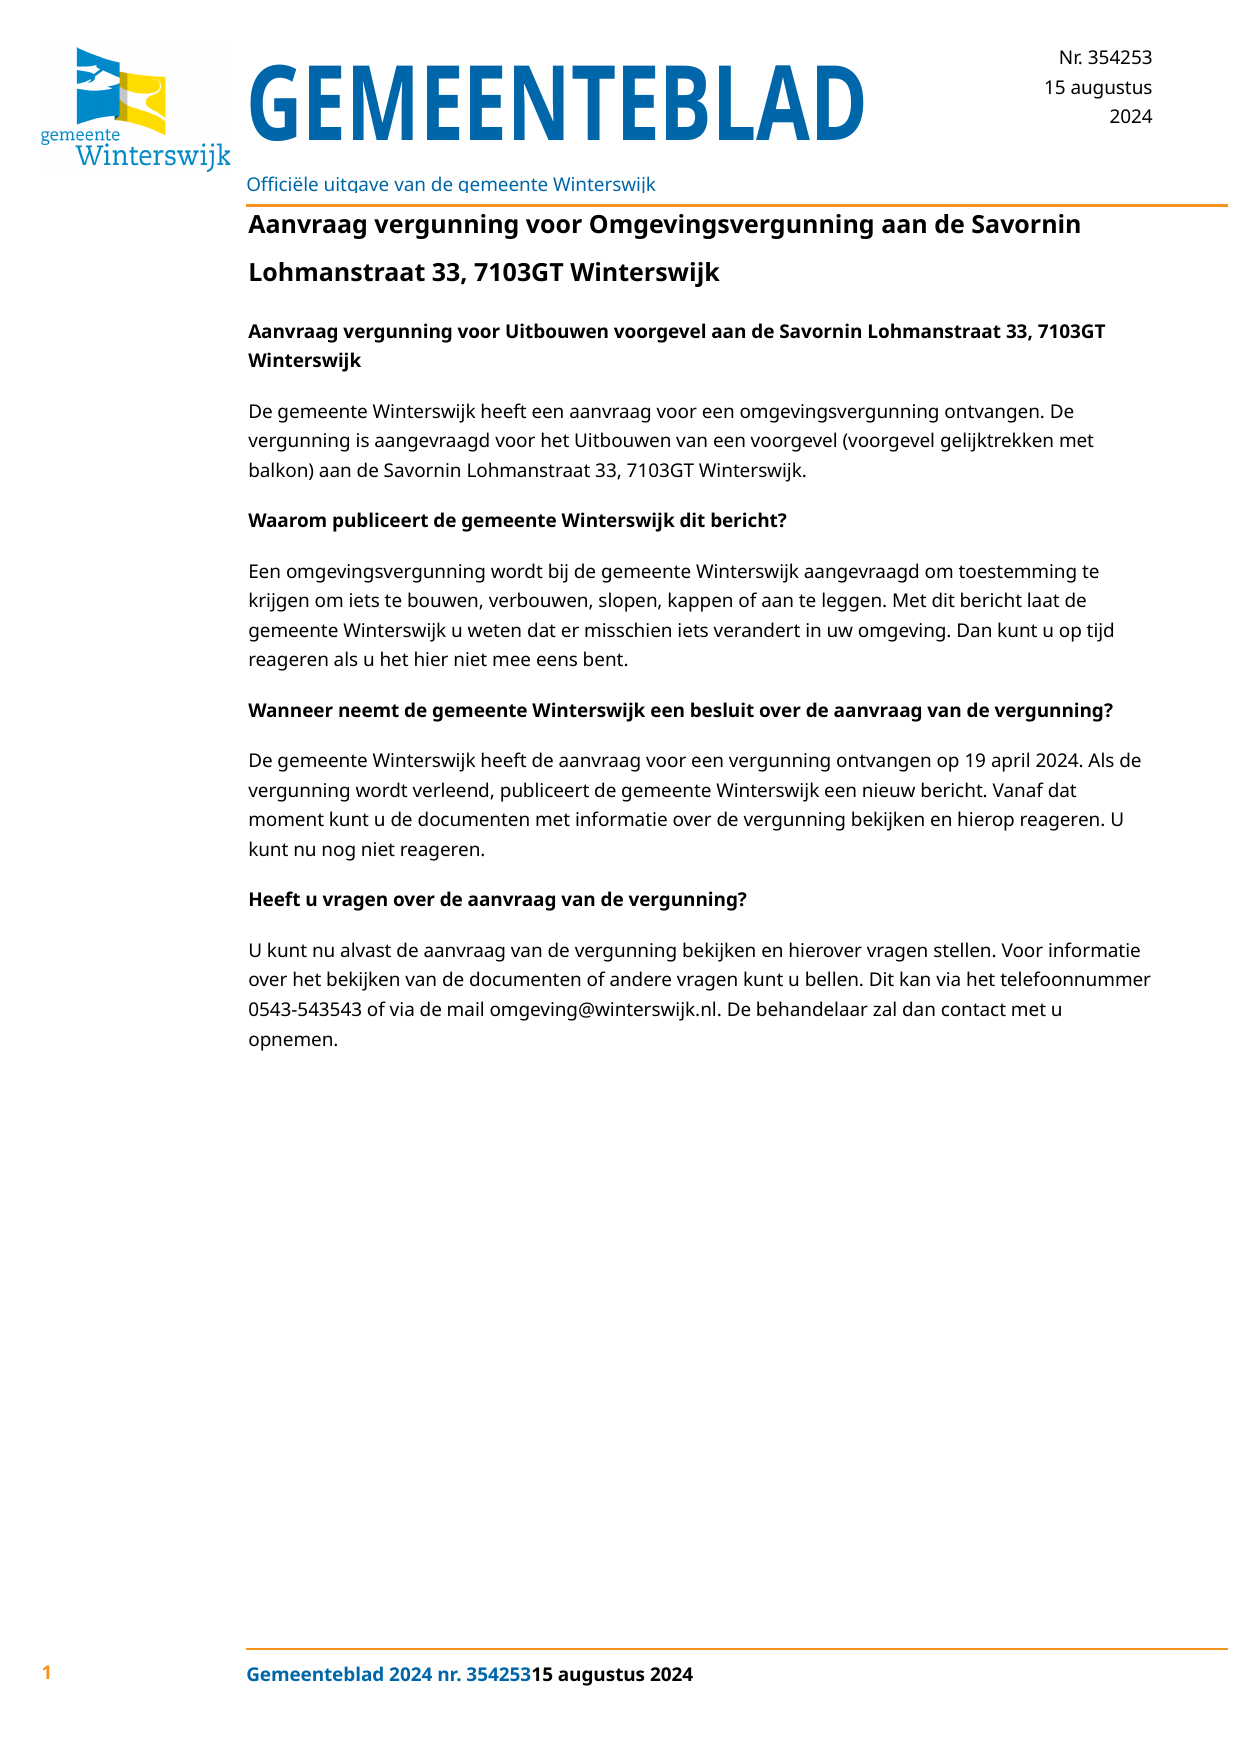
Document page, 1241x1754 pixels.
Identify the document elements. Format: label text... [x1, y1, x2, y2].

text Aanvraag vergunning voor Uitbouwen voorgevel aan de Savornin Lohmanstraat 33, 7103GT Winterswijk [248, 318, 1152, 373]
picture [225, 153, 231, 162]
text Wanneer neemt de gemeente Winterswijk een besluit over de aanvraag van de vergunning? [248, 697, 1152, 723]
text Heeft u vragen over de aanvraag van de vergunning? [248, 887, 1152, 912]
text Aanvraag vergunning voor Omgevingsvergunning aan de Savornin Lohmanstraat 33, 7103GT Winterswijk [248, 207, 1152, 288]
text U kunt nu alvast de aanvraag van de vergunning bekijken en hierover vragen stellen. Voor informatie over het bekijken van de documenten of andere vragen kunt u bellen. Dit kan via het telefoonnummer 0543-543543 of via de mail omgeving@winterswijk.nl. De behandelaar zal dan contact met u opnemen. [248, 937, 1152, 1052]
text De gemeente Winterswijk heeft de aanvraag voor een vergunning ontvangen op 19 april 2024. Als de vergunning wordt verleend, publiceert de gemeente Winterswijk een nieuw bericht. Vanaf dat moment kunt u de documenten met informatie over de vergunning bekijken en hierop reageren. U kunt nu nog niet reageren. [248, 747, 1152, 862]
text De gemeente Winterswijk heeft een aanvraag voor een omgevingsvergunning ontvangen. De vergunning is aangevraagd voor het Uitbouwen van een voorgevel (voorgevel gelijktrekken met balkon) aan de Savornin Lohmanstraat 33, 7103GT Winterswijk. [248, 398, 1152, 483]
picture [41, 47, 231, 172]
text Een omgevingsvergunning wordt bij de gemeente Winterswijk aangevraagd om toestemming te krijgen om iets te bouwen, verbouwen, slopen, kappen of aan te leggen. Met dit bericht laat de gemeente Winterswijk u weten dat er misschien iets verandert in uw omgeving. Dan kunt u op tijd reageren als u het hier niet mee eens bent. [248, 558, 1152, 672]
text Waarom publiceert de gemeente Winterswijk dit bericht? [248, 507, 1152, 533]
